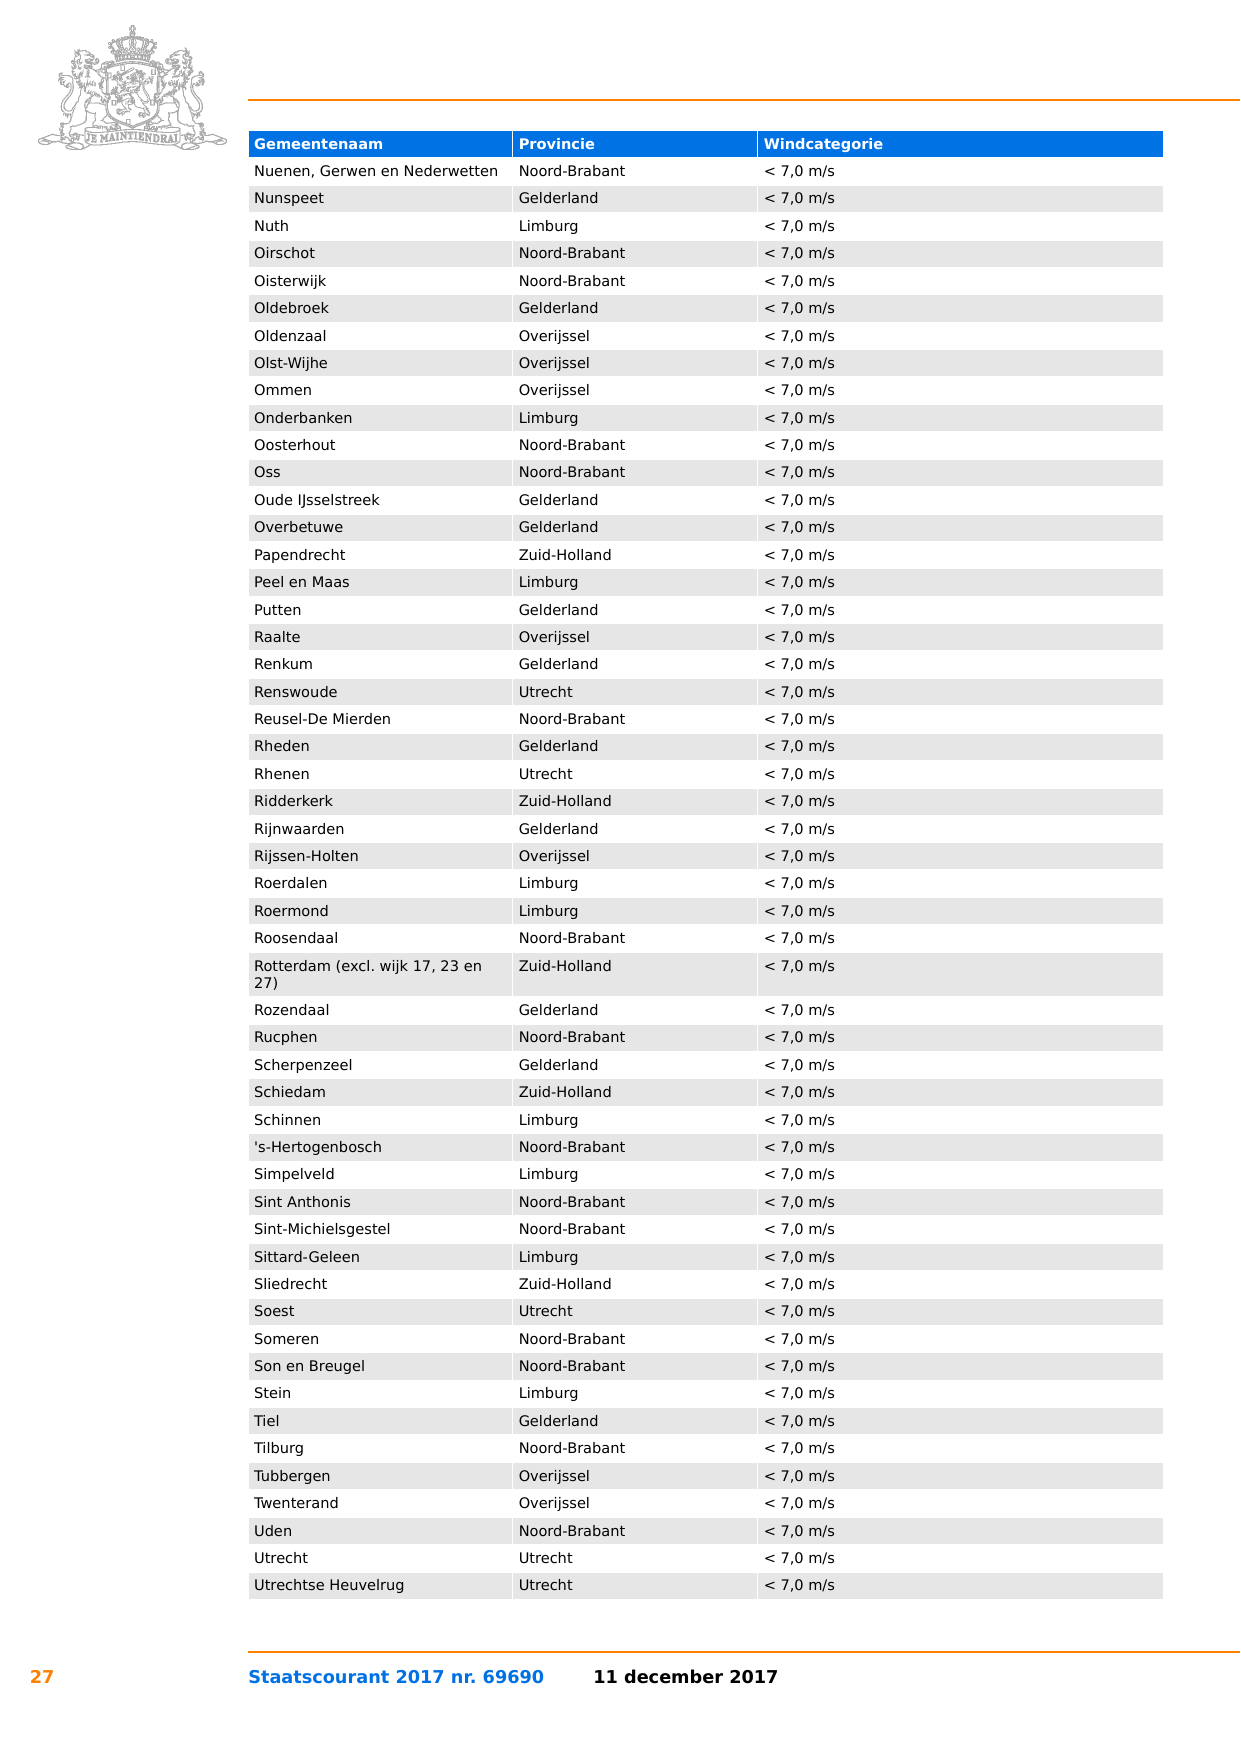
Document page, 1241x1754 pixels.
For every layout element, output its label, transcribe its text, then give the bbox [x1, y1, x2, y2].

table_cell < 7,0 m/s [758, 1162, 1163, 1188]
table_cell Roerdalen [249, 871, 512, 897]
table_cell < 7,0 m/s [758, 761, 1163, 787]
table_cell < 7,0 m/s [758, 1107, 1163, 1133]
table_cell Ridderkerk [249, 789, 512, 815]
table_cell Noord-Brabant [513, 460, 757, 486]
table_cell < 7,0 m/s [758, 1545, 1163, 1571]
table_cell < 7,0 m/s [758, 1326, 1163, 1352]
table_cell Oisterwijk [249, 268, 512, 294]
table_cell Papendrecht [249, 542, 512, 568]
table_cell Rijnwaarden [249, 816, 512, 842]
table_cell < 7,0 m/s [758, 460, 1163, 486]
table_cell Zuid-Holland [513, 789, 757, 815]
table_cell Oosterhout [249, 432, 512, 459]
table_header Windcategorie [758, 131, 1163, 157]
table_cell < 7,0 m/s [758, 241, 1163, 267]
table_cell Olst-Wijhe [249, 350, 512, 376]
table_cell Noord-Brabant [513, 1216, 757, 1243]
table_cell Noord-Brabant [513, 1189, 757, 1215]
table_cell Oss [249, 460, 512, 486]
table_cell < 7,0 m/s [758, 1573, 1163, 1599]
table_cell < 7,0 m/s [758, 1216, 1163, 1243]
table_cell < 7,0 m/s [758, 1408, 1163, 1434]
table_cell Limburg [513, 1244, 757, 1270]
table_cell Putten [249, 597, 512, 623]
table_cell < 7,0 m/s [758, 871, 1163, 897]
table_cell Gelderland [513, 1408, 757, 1434]
table_cell < 7,0 m/s [758, 1189, 1163, 1215]
table_cell < 7,0 m/s [758, 1381, 1163, 1407]
table_header Gemeentenaam [249, 131, 512, 157]
table_cell Roermond [249, 898, 512, 924]
table_cell Ommen [249, 378, 512, 404]
table_cell < 7,0 m/s [758, 158, 1163, 185]
table_cell Noord-Brabant [513, 158, 757, 185]
table_cell Zuid-Holland [513, 542, 757, 568]
table_cell < 7,0 m/s [758, 925, 1163, 952]
table_cell < 7,0 m/s [758, 323, 1163, 349]
table_cell < 7,0 m/s [758, 1299, 1163, 1325]
table_cell < 7,0 m/s [758, 1025, 1163, 1051]
table_cell Rozendaal [249, 997, 512, 1023]
table_cell Limburg [513, 569, 757, 596]
table_cell Overijssel [513, 843, 757, 869]
table_cell Limburg [513, 405, 757, 431]
table_cell Noord-Brabant [513, 1025, 757, 1051]
table_cell Utrecht [513, 1299, 757, 1325]
table_cell Limburg [513, 871, 757, 897]
table_cell Noord-Brabant [513, 1436, 757, 1462]
table_cell Zuid-Holland [513, 1271, 757, 1297]
table_cell Noord-Brabant [513, 1134, 757, 1161]
table_cell Gelderland [513, 515, 757, 541]
table_cell Noord-Brabant [513, 925, 757, 952]
table_cell Sittard-Geleen [249, 1244, 512, 1270]
table_cell Gelderland [513, 651, 757, 678]
table_cell < 7,0 m/s [758, 816, 1163, 842]
table_cell < 7,0 m/s [758, 679, 1163, 705]
table_cell Sliedrecht [249, 1271, 512, 1297]
table_cell Gelderland [513, 1052, 757, 1078]
table_cell < 7,0 m/s [758, 186, 1163, 212]
table_cell < 7,0 m/s [758, 706, 1163, 733]
table_cell < 7,0 m/s [758, 213, 1163, 239]
table_cell < 7,0 m/s [758, 1134, 1163, 1161]
table_cell Oude IJsselstreek [249, 487, 512, 513]
table_cell Utrecht [513, 1545, 757, 1571]
table_cell Rhenen [249, 761, 512, 787]
table_cell 's-Hertogenbosch [249, 1134, 512, 1161]
table_cell Rheden [249, 734, 512, 760]
table_cell Noord-Brabant [513, 268, 757, 294]
table_cell Someren [249, 1326, 512, 1352]
table_cell Onderbanken [249, 405, 512, 431]
table_cell < 7,0 m/s [758, 1436, 1163, 1462]
table_cell < 7,0 m/s [758, 432, 1163, 459]
table_cell < 7,0 m/s [758, 843, 1163, 869]
table_cell Zuid-Holland [513, 953, 757, 996]
table_cell Noord-Brabant [513, 1353, 757, 1380]
table_cell Tubbergen [249, 1463, 512, 1489]
table_cell Schinnen [249, 1107, 512, 1133]
table_cell Overijssel [513, 624, 757, 650]
table_cell Uden [249, 1518, 512, 1544]
table_cell Overijssel [513, 350, 757, 376]
table_cell Son en Breugel [249, 1353, 512, 1380]
table_cell Tilburg [249, 1436, 512, 1462]
table_cell Gelderland [513, 597, 757, 623]
table_cell Limburg [513, 213, 757, 239]
table_header Provincie [513, 131, 757, 157]
table_cell < 7,0 m/s [758, 542, 1163, 568]
table_cell Rucphen [249, 1025, 512, 1051]
table_cell < 7,0 m/s [758, 569, 1163, 596]
table_cell Oldebroek [249, 295, 512, 322]
table_cell < 7,0 m/s [758, 268, 1163, 294]
table_cell < 7,0 m/s [758, 624, 1163, 650]
table_cell < 7,0 m/s [758, 515, 1163, 541]
table_cell Gelderland [513, 816, 757, 842]
table_cell Gelderland [513, 487, 757, 513]
table_cell Soest [249, 1299, 512, 1325]
table_cell < 7,0 m/s [758, 1271, 1163, 1297]
table_cell Scherpenzeel [249, 1052, 512, 1078]
table_cell Utrecht [249, 1545, 512, 1571]
table_cell Limburg [513, 898, 757, 924]
picture [38, 25, 227, 150]
table_cell Simpelveld [249, 1162, 512, 1188]
table_cell Tiel [249, 1408, 512, 1434]
table_cell < 7,0 m/s [758, 1518, 1163, 1544]
table_cell Nunspeet [249, 186, 512, 212]
table_cell < 7,0 m/s [758, 997, 1163, 1023]
table_cell < 7,0 m/s [758, 1490, 1163, 1517]
table_cell Overijssel [513, 1463, 757, 1489]
table_cell Noord-Brabant [513, 432, 757, 459]
table_cell Utrecht [513, 761, 757, 787]
table_cell Oirschot [249, 241, 512, 267]
table_cell < 7,0 m/s [758, 1353, 1163, 1380]
table_cell < 7,0 m/s [758, 1079, 1163, 1106]
table_cell < 7,0 m/s [758, 953, 1163, 996]
table_cell Gelderland [513, 734, 757, 760]
table_cell Rijssen-Holten [249, 843, 512, 869]
table_cell < 7,0 m/s [758, 651, 1163, 678]
table_cell Renswoude [249, 679, 512, 705]
table_cell < 7,0 m/s [758, 898, 1163, 924]
table_cell < 7,0 m/s [758, 405, 1163, 431]
table_cell < 7,0 m/s [758, 1244, 1163, 1270]
table_cell Oldenzaal [249, 323, 512, 349]
table_cell Limburg [513, 1107, 757, 1133]
table_cell Peel en Maas [249, 569, 512, 596]
table_cell < 7,0 m/s [758, 487, 1163, 513]
table_cell Nuenen, Gerwen en Nederwetten [249, 158, 512, 185]
table_cell < 7,0 m/s [758, 378, 1163, 404]
table_cell Stein [249, 1381, 512, 1407]
table_cell Renkum [249, 651, 512, 678]
table_cell Overbetuwe [249, 515, 512, 541]
table_cell < 7,0 m/s [758, 1463, 1163, 1489]
table_cell Roosendaal [249, 925, 512, 952]
table_cell Rotterdam (excl. wijk 17, 23 en 27) [249, 953, 512, 996]
table_cell Gelderland [513, 295, 757, 322]
table_cell < 7,0 m/s [758, 789, 1163, 815]
table_cell Overijssel [513, 378, 757, 404]
table_cell Gelderland [513, 186, 757, 212]
table_cell Nuth [249, 213, 512, 239]
table_cell < 7,0 m/s [758, 734, 1163, 760]
table_cell Limburg [513, 1381, 757, 1407]
table_cell Overijssel [513, 1490, 757, 1517]
table_cell Zuid-Holland [513, 1079, 757, 1106]
table_cell Reusel-De Mierden [249, 706, 512, 733]
table_cell < 7,0 m/s [758, 350, 1163, 376]
table_cell Schiedam [249, 1079, 512, 1106]
table_cell Noord-Brabant [513, 1518, 757, 1544]
table_cell Noord-Brabant [513, 1326, 757, 1352]
table_cell Noord-Brabant [513, 241, 757, 267]
table_cell < 7,0 m/s [758, 1052, 1163, 1078]
table_cell Utrecht [513, 679, 757, 705]
table_cell Sint Anthonis [249, 1189, 512, 1215]
table_cell Overijssel [513, 323, 757, 349]
table_cell < 7,0 m/s [758, 295, 1163, 322]
table_cell Gelderland [513, 997, 757, 1023]
table_cell Utrecht [513, 1573, 757, 1599]
table_cell < 7,0 m/s [758, 597, 1163, 623]
table_cell Sint-Michielsgestel [249, 1216, 512, 1243]
table_cell Limburg [513, 1162, 757, 1188]
table_cell Utrechtse Heuvelrug [249, 1573, 512, 1599]
table_cell Twenterand [249, 1490, 512, 1517]
table_cell Noord-Brabant [513, 706, 757, 733]
table_cell Raalte [249, 624, 512, 650]
